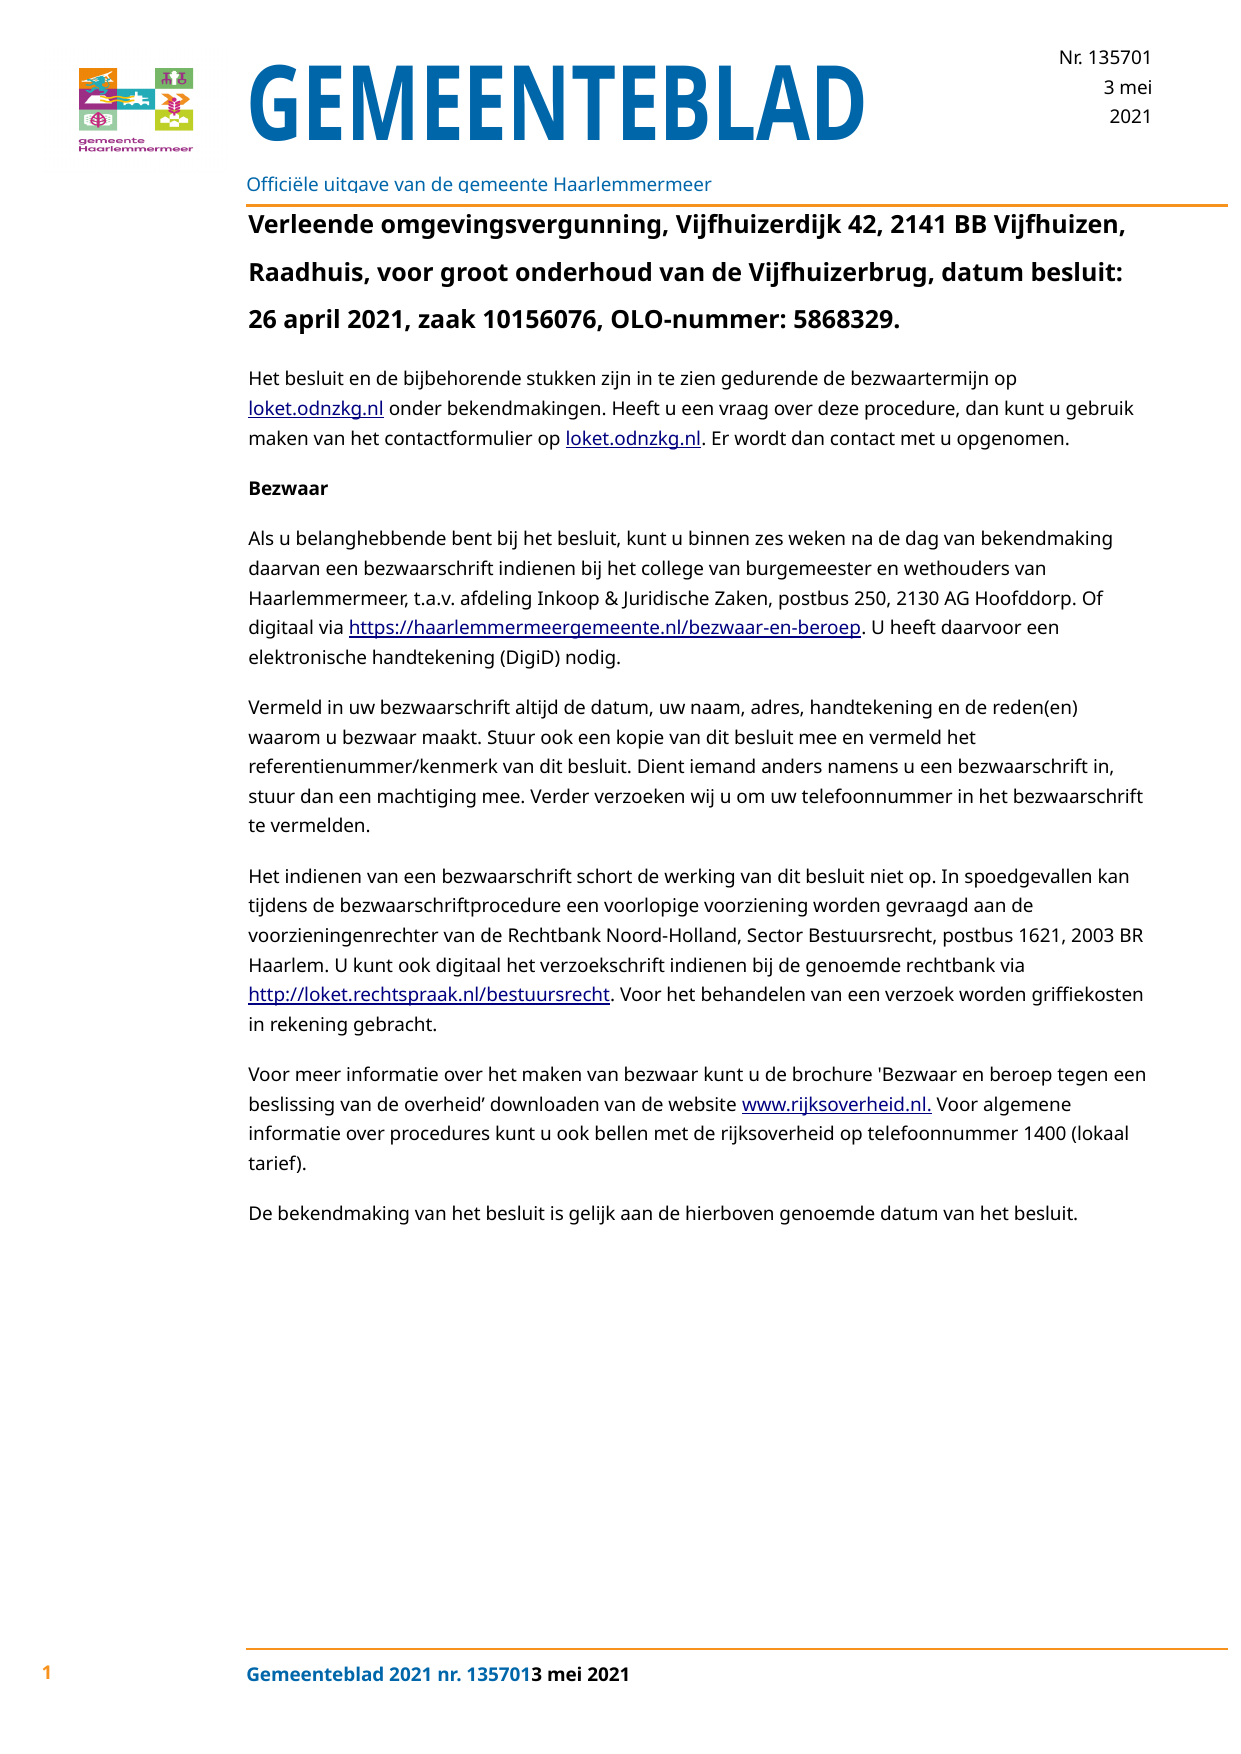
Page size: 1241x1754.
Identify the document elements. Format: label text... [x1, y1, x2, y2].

picture [41, 47, 231, 172]
text Vermeld in uw bezwaarschrift altijd de datum, uw naam, adres, handtekening en de reden(en) waarom u bezwaar maakt. Stuur ook een kopie van dit besluit mee en vermeld het referentienummer/kenmerk van dit besluit. Dient iemand anders namens u een bezwaarschrift in, stuur dan een machtiging mee. Verder verzoeken wij u om uw telefoonnummer in het bezwaarschrift te vermelden. [248, 694, 1152, 838]
text Als u belanghebbende bent bij het besluit, kunt u binnen zes weken na de dag van bekendmaking daarvan een bezwaarschrift indienen bij het college van burgemeester en wethouders van Haarlemmermeer, t.a.v. afdeling Inkoop & Juridische Zaken, postbus 250, 2130 AG Hoofddorp. Of digitaal via https://haarlemmermeergemeente.nl/bezwaar-en-beroep. U heeft daarvoor een elektronische handtekening (DigiD) nodig. [248, 526, 1152, 669]
text Verleende omgevingsvergunning, Vijfhuizerdijk 42, 2141 BB Vijfhuizen, Raadhuis, voor groot onderhoud van de Vijfhuizerbrug, datum besluit: 26 april 2021, zaak 10156076, OLO-nummer: 5868329. [248, 207, 1152, 336]
text Voor meer informatie over het maken van bezwaar kunt u de brochure 'Bezwaar en beroep tegen een beslissing van de overheid’ downloaden van de website www.rijksoverheid.nl. Voor algemene informatie over procedures kunt u ook bellen met de rijksoverheid op telefoonnummer 1400 (lokaal tarief). [248, 1061, 1152, 1176]
text Het besluit en de bijbehorende stukken zijn in te zien gedurende de bezwaartermijn op loket.odnzkg.nl onder bekendmakingen. Heeft u een vraag over deze procedure, dan kunt u gebruik maken van het contactformulier op loket.odnzkg.nl. Er wordt dan contact met u opgenomen. [248, 366, 1152, 450]
text Het indienen van een bezwaarschrift schort de werking van dit besluit niet op. In spoedgevallen kan tijdens de bezwaarschriftprocedure een voorlopige voorziening worden gevraagd aan de voorzieningenrechter van de Rechtbank Noord-Holland, Sector Bestuursrecht, postbus 1621, 2003 BR Haarlem. U kunt ook digitaal het verzoekschrift indienen bij de genoemde rechtbank via http://loket.rechtspraak.nl/bestuursrecht. Voor het behandelen van een verzoek worden griffiekosten in rekening gebracht. [248, 863, 1152, 1037]
text De bekendmaking van het besluit is gelijk aan de hierboven genoemde datum van het besluit. [248, 1201, 1152, 1226]
text Bezwaar [248, 475, 1152, 501]
